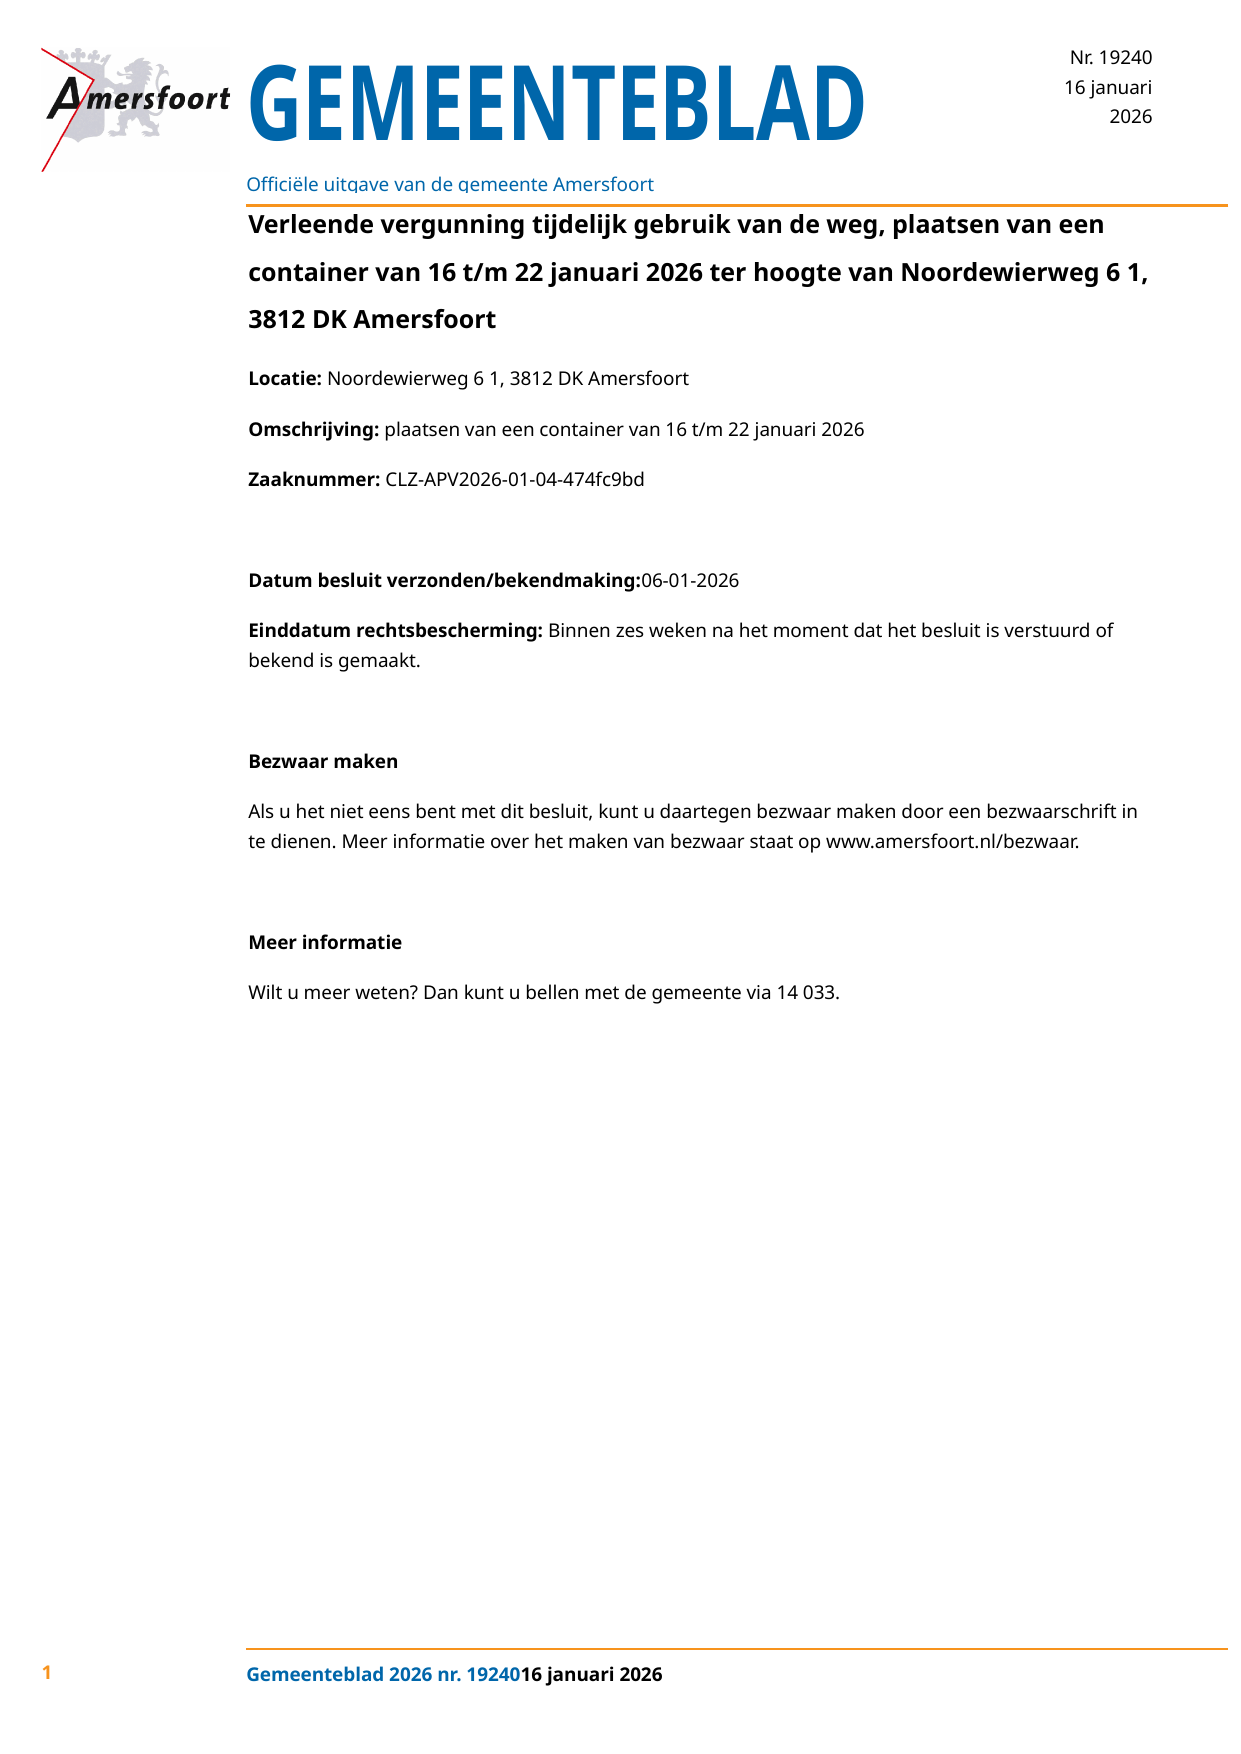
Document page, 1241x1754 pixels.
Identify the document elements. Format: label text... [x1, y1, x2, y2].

text Locatie: Noordewierweg 6 1, 3812 DK Amersfoort [248, 366, 1152, 391]
text Zaaknummer: CLZ-APV2026-01-04-474fc9bd [248, 466, 1152, 492]
text Datum besluit verzonden/bekendmaking:06-01-2026 [248, 567, 1152, 593]
text Meer informatie [248, 929, 1152, 954]
text Als u het niet eens bent met dit besluit, kunt u daartegen bezwaar maken door een bezwaarschrift in te dienen. Meer informatie over het maken van bezwaar staat op www.amersfoort.nl/bezwaar. [248, 798, 1152, 854]
text Wilt u meer weten? Dan kunt u bellen met de gemeente via 14 033. [248, 979, 1152, 1005]
text Bezwaar maken [248, 748, 1152, 774]
text Omschrijving: plaatsen van een container van 16 t/m 22 januari 2026 [248, 416, 1152, 442]
picture [41, 47, 231, 172]
text Einddatum rechtsbescherming: Binnen zes weken na het moment dat het besluit is verstuurd of bekend is gemaakt. [248, 618, 1152, 673]
text Verleende vergunning tijdelijk gebruik van de weg, plaatsen van een container van 16 t/m 22 januari 2026 ter hoogte van Noordewierweg 6 1, 3812 DK Amersfoort [248, 207, 1152, 336]
